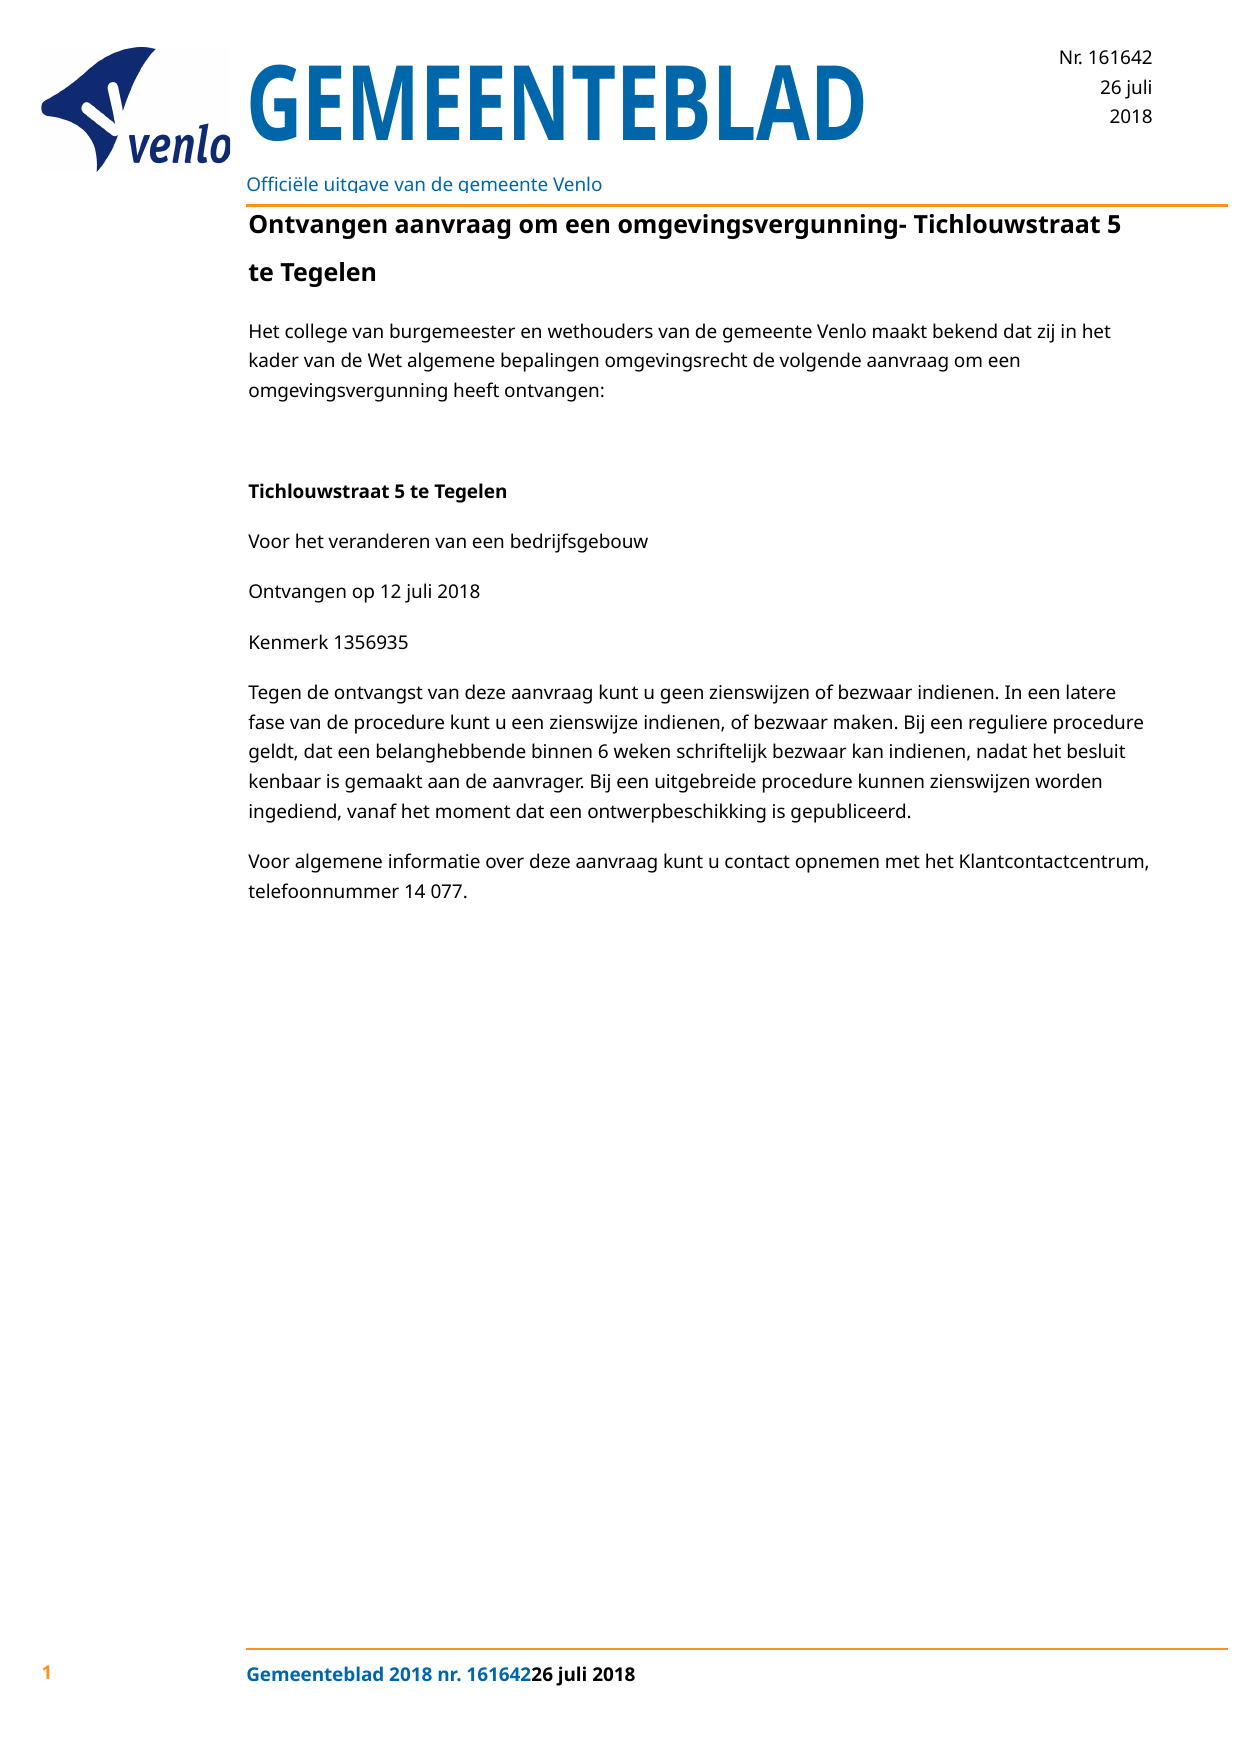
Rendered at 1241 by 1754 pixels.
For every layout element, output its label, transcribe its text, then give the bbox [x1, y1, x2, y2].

text Tegen de ontvangst van deze aanvraag kunt u geen zienswijzen of bezwaar indienen. In een latere fase van de procedure kunt u een zienswijze indienen, of bezwaar maken. Bij een reguliere procedure geldt, dat een belanghebbende binnen 6 weken schriftelijk bezwaar kan indienen, nadat het besluit kenbaar is gemaakt aan de aanvrager. Bij een uitgebreide procedure kunnen zienswijzen worden ingediend, vanaf het moment dat een ontwerpbeschikking is gepubliceerd. [248, 679, 1152, 824]
text Ontvangen op 12 juli 2018 [248, 579, 1152, 604]
text Het college van burgemeester en wethouders van de gemeente Venlo maakt bekend dat zij in het kader van de Wet algemene bepalingen omgevingsrecht de volgende aanvraag om een omgevingsvergunning heeft ontvangen: [248, 318, 1152, 403]
text Ontvangen aanvraag om een omgevingsvergunning- Tichlouwstraat 5 te Tegelen [248, 207, 1152, 288]
text Tichlouwstraat 5 te Tegelen [248, 478, 1152, 504]
text Voor het veranderen van een bedrijfsgebouw [248, 528, 1152, 554]
text Voor algemene informatie over deze aanvraag kunt u contact opnemen met het Klantcontactcentrum, telefoonnummer 14 077. [248, 848, 1152, 904]
text Kenmerk 1356935 [248, 629, 1152, 655]
picture [41, 47, 231, 172]
